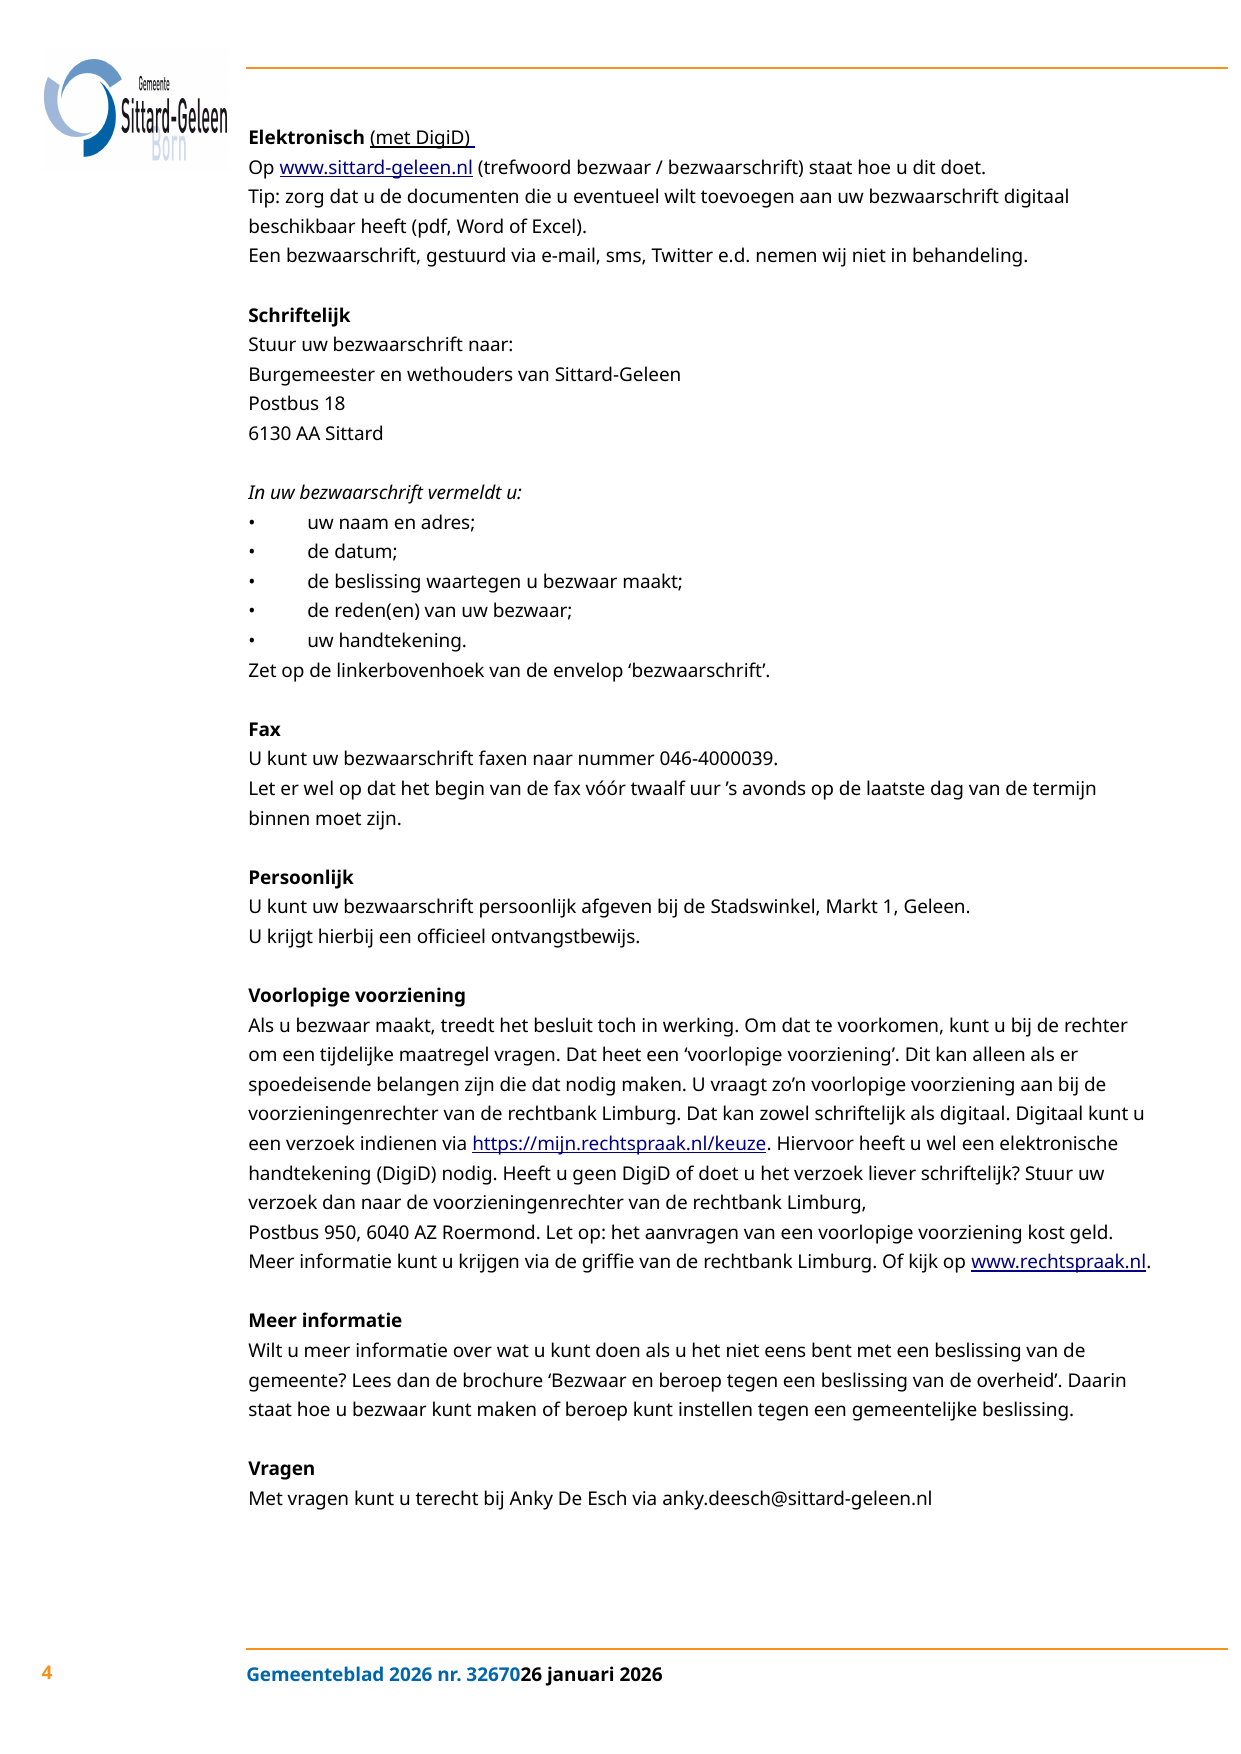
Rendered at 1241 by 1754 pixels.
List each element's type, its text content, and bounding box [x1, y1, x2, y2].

text Voorlopige voorziening [248, 982, 1152, 1008]
text U krijgt hierbij een officieel ontvangstbewijs. [248, 923, 1152, 949]
text U kunt uw bezwaarschrift persoonlijk afgeven bij de Stadswinkel, Markt 1, Geleen. [248, 893, 1152, 919]
text Let er wel op dat het begin van de fax vóór twaalf uur ’s avonds op de laatste dag van de termijn binnen moet zijn. [248, 775, 1152, 831]
picture [41, 47, 231, 172]
text Postbus 18 [248, 391, 1152, 416]
list uw handtekening. [248, 627, 1152, 653]
text Vragen [248, 1456, 1152, 1481]
text 6130 AA Sittard [248, 420, 1152, 446]
text Zet op de linkerbovenhoek van de envelop ‘bezwaarschrift’. [248, 657, 1152, 683]
text Wilt u meer informatie over wat u kunt doen als u het niet eens bent met een beslissing van de gemeente? Lees dan de brochure ‘Bezwaar en beroep tegen een beslissing van de overheid’. Daarin staat hoe u bezwaar kunt maken of beroep kunt instellen tegen een gemeentelijke beslissing. [248, 1337, 1152, 1422]
list de beslissing waartegen u bezwaar maakt; [248, 568, 1152, 594]
text Fax [248, 716, 1152, 742]
text U kunt uw bezwaarschrift faxen naar nummer 046-4000039. [248, 746, 1152, 771]
text Stuur uw bezwaarschrift naar: [248, 331, 1152, 357]
text Met vragen kunt u terecht bij Anky De Esch via anky.deesch@sittard-geleen.nl [248, 1485, 1152, 1511]
list de reden(en) van uw bezwaar; [248, 598, 1152, 623]
text Elektronisch (met DigiD) [248, 124, 1152, 150]
list de datum; [248, 538, 1152, 564]
text Een bezwaarschrift, gestuurd via e-mail, sms, Twitter e.d. nemen wij niet in behandeling. [248, 243, 1152, 268]
text Meer informatie [248, 1308, 1152, 1333]
text Postbus 950, 6040 AZ Roermond. Let op: het aanvragen van een voorlopige voorziening kost geld. Meer informatie kunt u krijgen via de griffie van de rechtbank Limburg. Of kijk op www.rechtspraak.nl. [248, 1219, 1152, 1274]
text Tip: zorg dat u de documenten die u eventueel wilt toevoegen aan uw bezwaarschrift digitaal beschikbaar heeft (pdf, Word of Excel). [248, 183, 1152, 239]
text Schriftelijk [248, 302, 1152, 328]
text In uw bezwaarschrift vermeldt u: [248, 479, 1152, 505]
text Burgemeester en wethouders van Sittard-Geleen [248, 361, 1152, 387]
text Persoonlijk [248, 864, 1152, 890]
text Op www.sittard-geleen.nl (trefwoord bezwaar / bezwaarschrift) staat hoe u dit doet. [248, 154, 1152, 180]
list uw naam en adres; [248, 509, 1152, 535]
text Als u bezwaar maakt, treedt het besluit toch in werking. Om dat te voorkomen, kunt u bij de rechter om een tijdelijke maatregel vragen. Dat heet een ‘voorlopige voorziening’. Dit kan alleen als er spoedeisende belangen zijn die dat nodig maken. U vraagt zo’n voorlopige voorziening aan bij de voorzieningenrechter van de rechtbank Limburg. Dat kan zowel schriftelijk als digitaal. Digitaal kunt u een verzoek indienen via https://mijn.rechtspraak.nl/keuze. Hiervoor heeft u wel een elektronische handtekening (DigiD) nodig. Heeft u geen DigiD of doet u het verzoek liever schriftelijk? Stuur uw verzoek dan naar de voorzieningenrechter van de rechtbank Limburg, [248, 1012, 1152, 1215]
